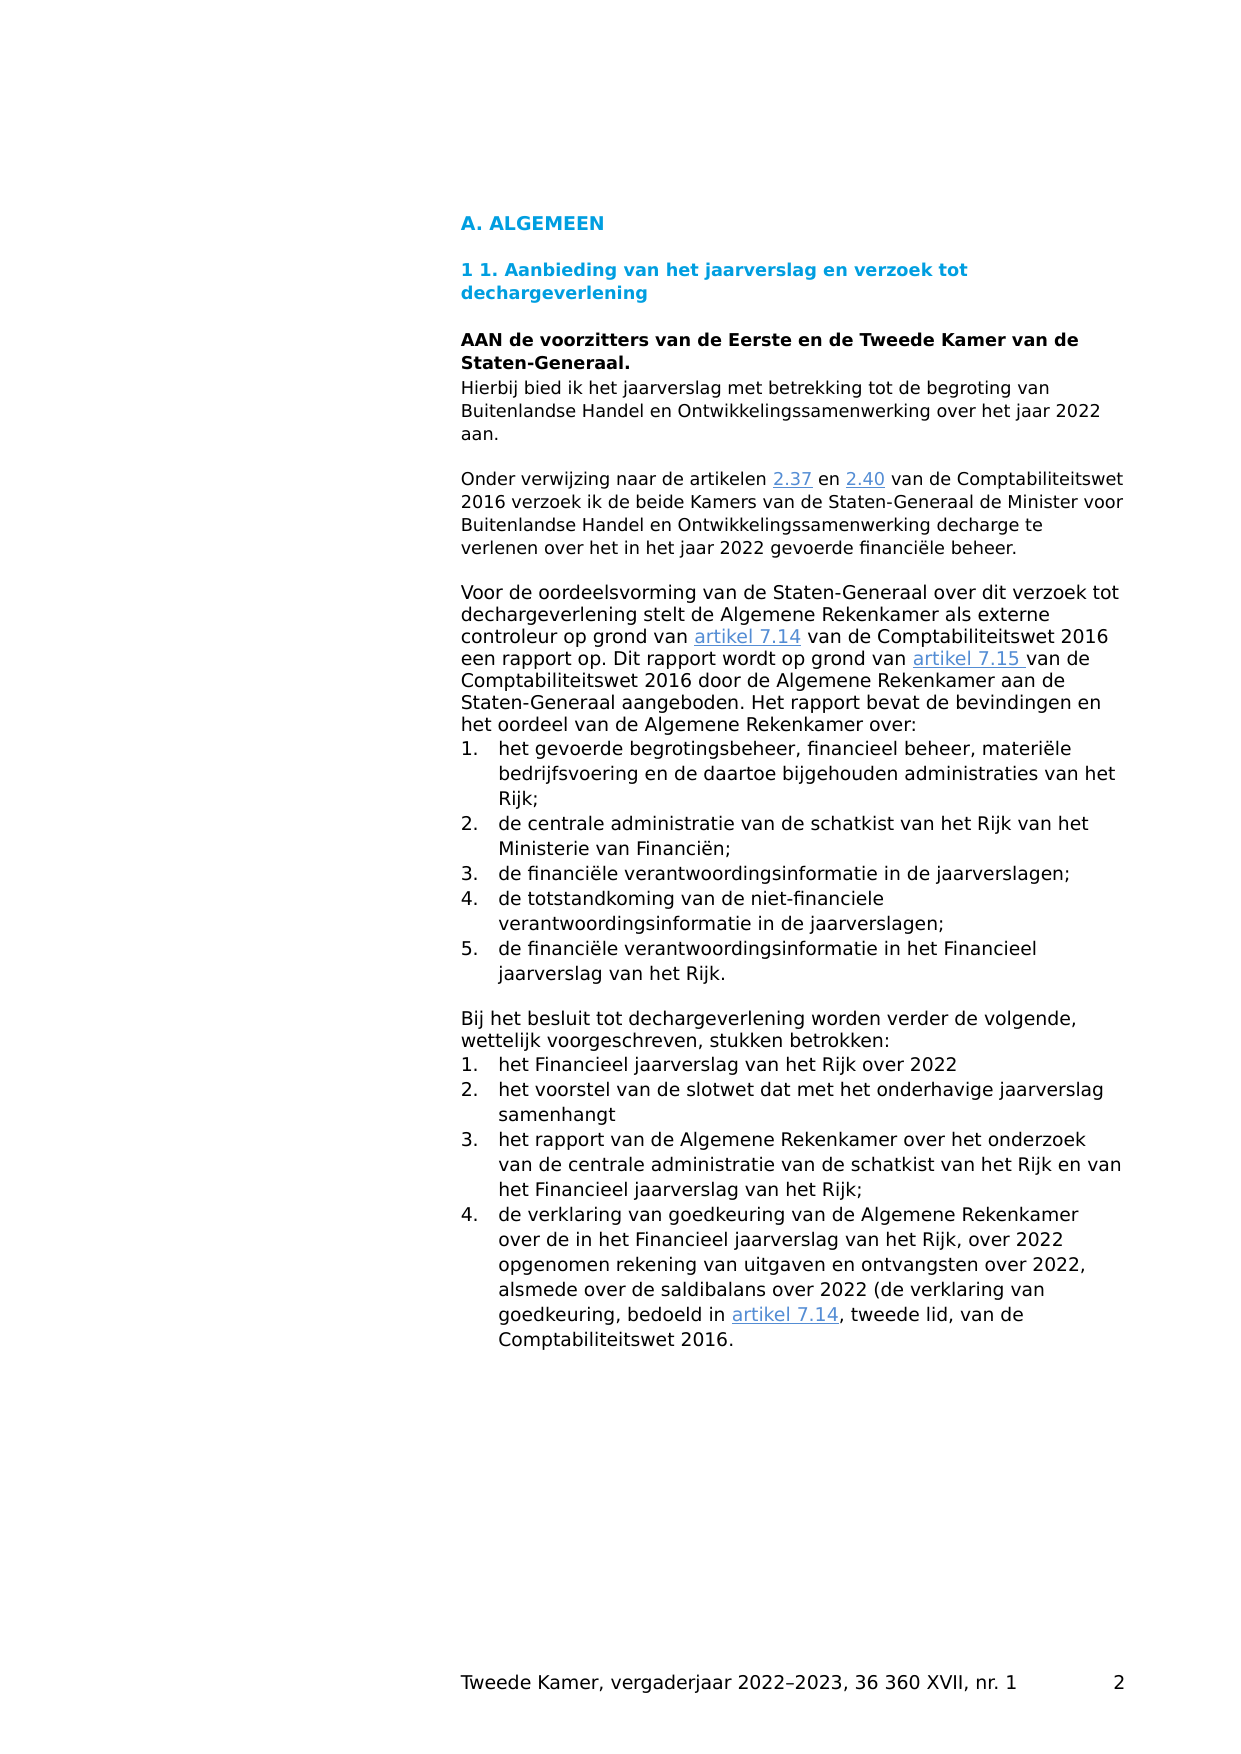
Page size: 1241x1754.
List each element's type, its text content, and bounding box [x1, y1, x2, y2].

list de totstandkoming van de niet-financiele verantwoordingsinformatie in de jaarverslagen; [461, 886, 1125, 936]
text Bij het besluit tot dechargeverlening worden verder de volgende, wettelijk voorgeschreven, stukken betrokken: [461, 1008, 1125, 1052]
list de verklaring van goedkeuring van de Algemene Rekenkamer over de in het Financieel jaarverslag van het Rijk, over 2022 opgenomen rekening van uitgaven en ontvangsten over 2022, alsmede over de saldibalans over 2022 (de verklaring van goedkeuring, bedoeld in artikel 7.14, tweede lid, van de Comptabiliteitswet 2016. [461, 1202, 1125, 1352]
list de financiële verantwoordingsinformatie in het Financieel jaarverslag van het Rijk. [461, 936, 1125, 986]
list de financiële verantwoordingsinformatie in de jaarverslagen; [461, 861, 1125, 886]
list het voorstel van de slotwet dat met het onderhavige jaarverslag samenhangt [461, 1077, 1125, 1127]
list de centrale administratie van de schatkist van het Rijk van het Ministerie van Financiën; [461, 811, 1125, 861]
text Voor de oordeelsvorming van de Staten-Generaal over dit verzoek tot dechargeverlening stelt de Algemene Rekenkamer als externe controleur op grond van artikel 7.14 van de Comptabiliteitswet 2016 een rapport op. Dit rapport wordt op grond van artikel 7.15 van de Comptabiliteitswet 2016 door de Algemene Rekenkamer aan de Staten-Generaal aangeboden. Het rapport bevat de bevindingen en het oordeel van de Algemene Rekenkamer over: [461, 582, 1125, 736]
title A. Algemeen [461, 213, 1125, 235]
list het gevoerde begrotingsbeheer, financieel beheer, materiële bedrijfsvoering en de daartoe bijgehouden administraties van het Rijk; [461, 736, 1125, 811]
list het rapport van de Algemene Rekenkamer over het onderzoek van de centrale administratie van de schatkist van het Rijk en van het Financieel jaarverslag van het Rijk; [461, 1127, 1125, 1202]
list het Financieel jaarverslag van het Rijk over 2022 [461, 1052, 1125, 1077]
text AAN de voorzitters van de Eerste en de Tweede Kamer van de Staten-Generaal. [461, 328, 1125, 374]
text Hierbij bied ik het jaarverslag met betrekking tot de begroting van Buitenlandse Handel en Ontwikkelingssamenwerking over het jaar 2022 aan. [461, 376, 1125, 444]
title 1 1. Aanbieding van het jaarverslag en verzoek tot dechargeverlening [461, 258, 1125, 304]
text Onder verwijzing naar de artikelen 2.37 en 2.40 van de Comptabiliteitswet 2016 verzoek ik de beide Kamers van de Staten-Generaal de Minister voor Buitenlandse Handel en Ontwikkelingssamenwerking decharge te verlenen over het in het jaar 2022 gevoerde financiële beheer. [461, 467, 1125, 559]
